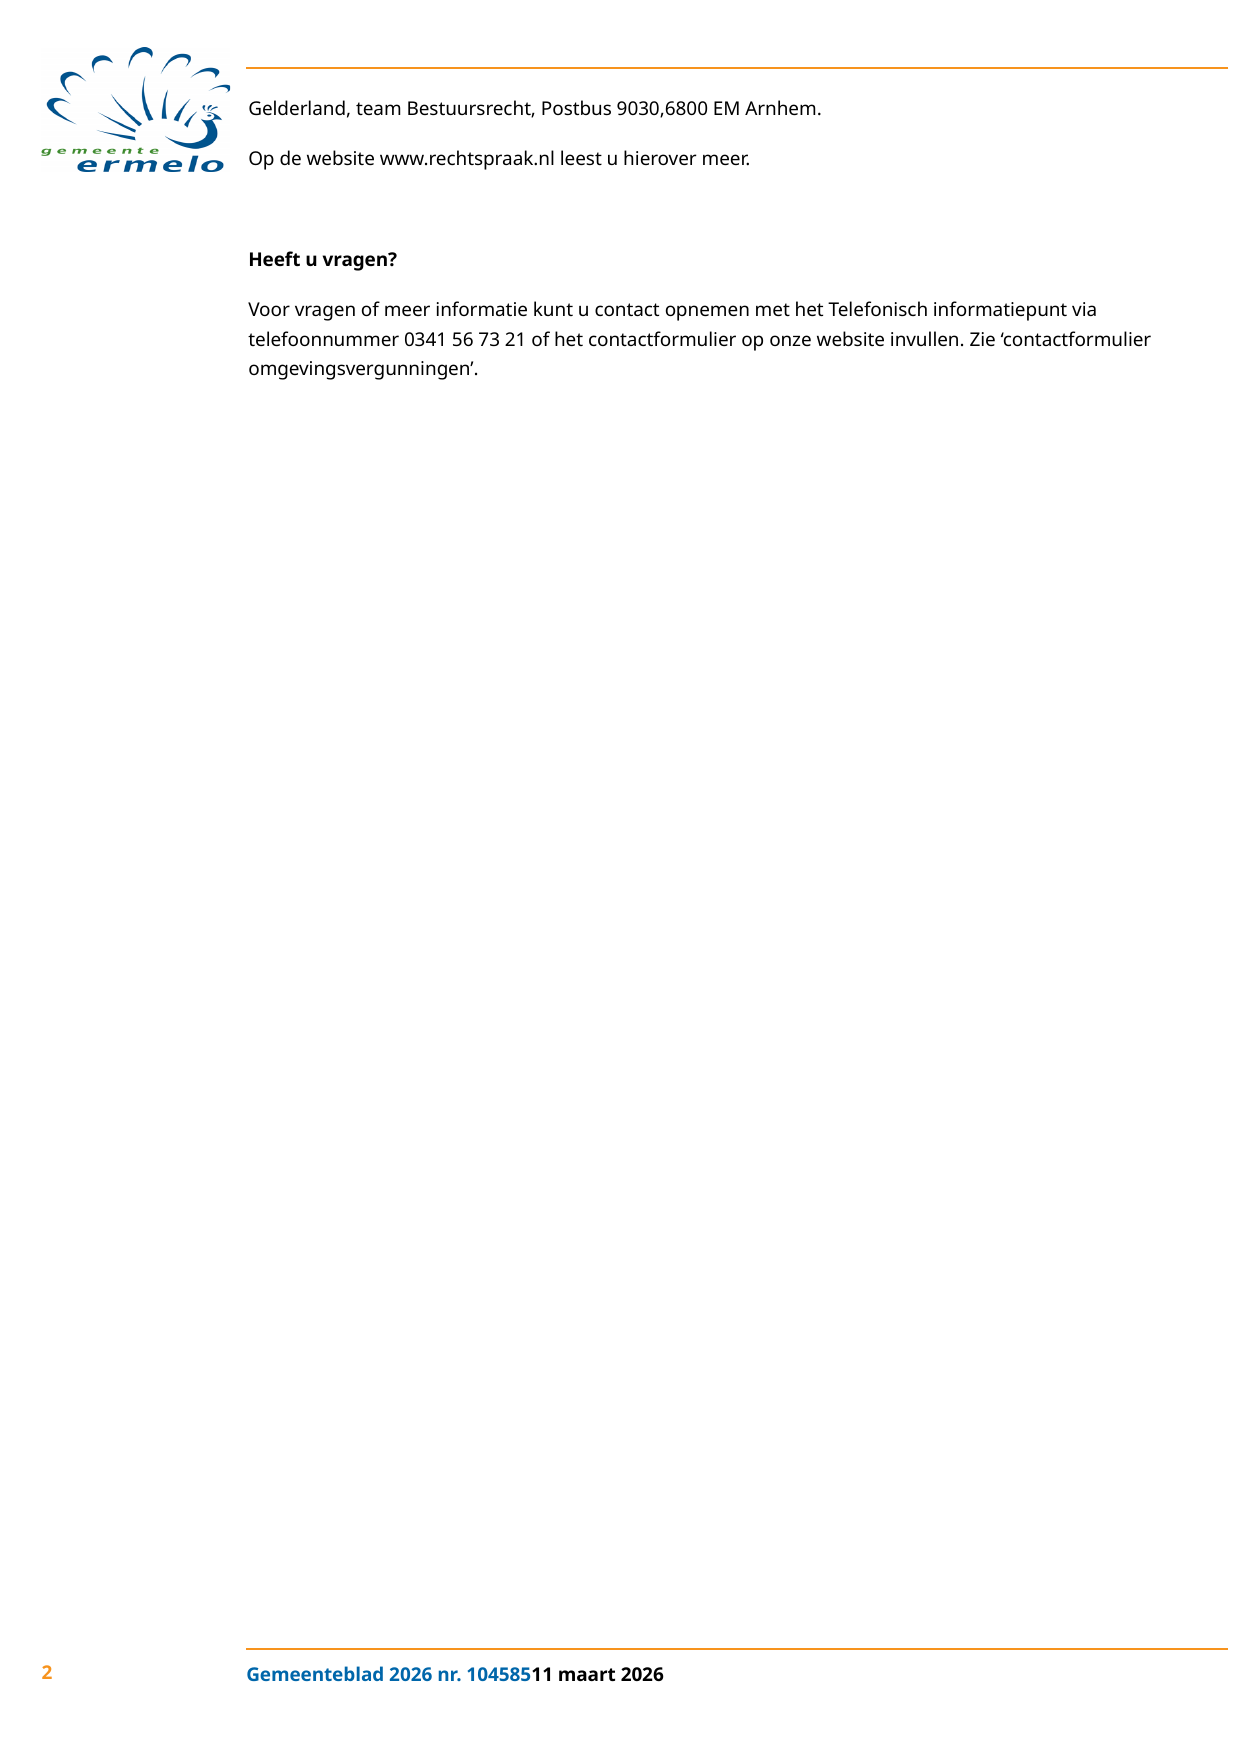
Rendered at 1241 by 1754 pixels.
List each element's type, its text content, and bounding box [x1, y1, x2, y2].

picture [41, 47, 231, 172]
text Voor vragen of meer informatie kunt u contact opnemen met het Telefonisch informatiepunt via telefoonnummer 0341 56 73 21 of het contactformulier op onze website invullen. Zie ‘contactformulier omgevingsvergunningen’. [248, 296, 1152, 381]
text Op de website www.rechtspraak.nl leest u hierover meer. [248, 145, 1152, 171]
text Heeft u vragen? [248, 246, 1152, 272]
text Gelderland, team Bestuursrecht, Postbus 9030,6800 EM Arnhem. [248, 95, 1152, 121]
